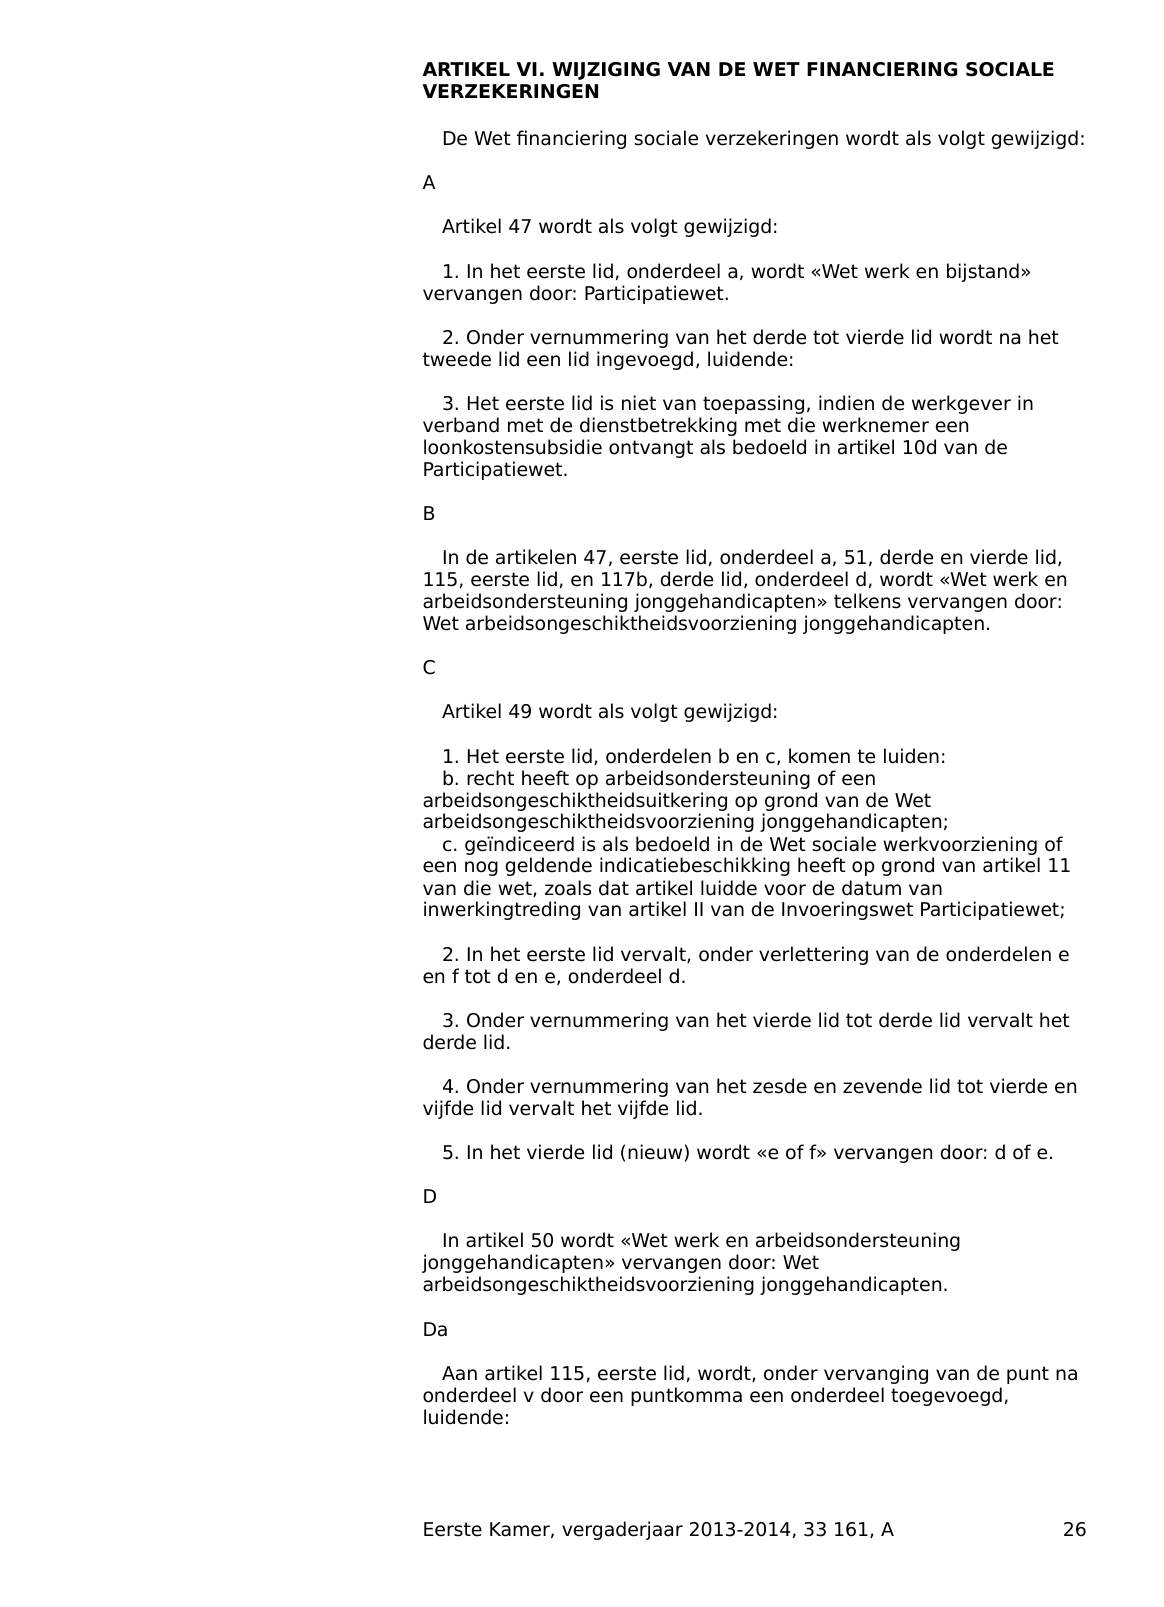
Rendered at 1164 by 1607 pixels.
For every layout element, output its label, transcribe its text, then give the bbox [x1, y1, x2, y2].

text 1. Het eerste lid, onderdelen b en c, komen te luiden: [422, 746, 1087, 767]
text De Wet financiering sociale verzekeringen wordt als volgt gewijzigd: [422, 128, 1087, 150]
text Artikel 47 wordt als volgt gewijzigd: [422, 216, 1087, 238]
text 1. In het eerste lid, onderdeel a, wordt «Wet werk en bijstand» vervangen door: Participatiewet. [422, 261, 1087, 304]
text Da [422, 1318, 1087, 1340]
text 3. Het eerste lid is niet van toepassing, indien de werkgever in verband met de dienstbetrekking met die werknemer een loonkostensubsidie ontvangt als bedoeld in artikel 10d van de Participatiewet. [422, 393, 1087, 481]
subtitle ARTIKEL VI. WIJZIGING VAN DE WET FINANCIERING SOCIALE VERZEKERINGEN [422, 59, 1087, 103]
text D [422, 1186, 1087, 1208]
text 3. Onder vernummering van het vierde lid tot derde lid vervalt het derde lid. [422, 1010, 1087, 1054]
text 2. Onder vernummering van het derde tot vierde lid wordt na het tweede lid een lid ingevoegd, luidende: [422, 327, 1087, 371]
text 4. Onder vernummering van het zesde en zevende lid tot vierde en vijfde lid vervalt het vijfde lid. [422, 1076, 1087, 1120]
text b. recht heeft op arbeidsondersteuning of een arbeidsongeschiktheidsuitkering op grond van de Wet arbeidsongeschiktheidsvoorziening jonggehandicapten; [422, 767, 1087, 833]
text In artikel 50 wordt «Wet werk en arbeidsondersteuning jonggehandicapten» vervangen door: Wet arbeidsongeschiktheidsvoorziening jonggehandicapten. [422, 1230, 1087, 1296]
text Artikel 49 wordt als volgt gewijzigd: [422, 701, 1087, 723]
text 5. In het vierde lid (nieuw) wordt «e of f» vervangen door: d of e. [422, 1142, 1087, 1164]
text Aan artikel 115, eerste lid, wordt, onder vervanging van de punt na onderdeel v door een puntkomma een onderdeel toegevoegd, luidende: [422, 1363, 1087, 1428]
text 2. In het eerste lid vervalt, onder verlettering van de onderdelen e en f tot d en e, onderdeel d. [422, 943, 1087, 987]
text In de artikelen 47, eerste lid, onderdeel a, 51, derde en vierde lid, 115, eerste lid, en 117b, derde lid, onderdeel d, wordt «Wet werk en arbeidsondersteuning jonggehandicapten» telkens vervangen door: Wet arbeidsongeschiktheidsvoorziening jonggehandicapten. [422, 547, 1087, 635]
text c. geïndiceerd is als bedoeld in de Wet sociale werkvoorziening of een nog geldende indicatiebeschikking heeft op grond van artikel 11 van die wet, zoals dat artikel luidde voor de datum van inwerkingtreding van artikel II van de Invoeringswet Participatiewet; [422, 833, 1087, 921]
text B [422, 503, 1087, 525]
text C [422, 657, 1087, 679]
text A [422, 172, 1087, 194]
